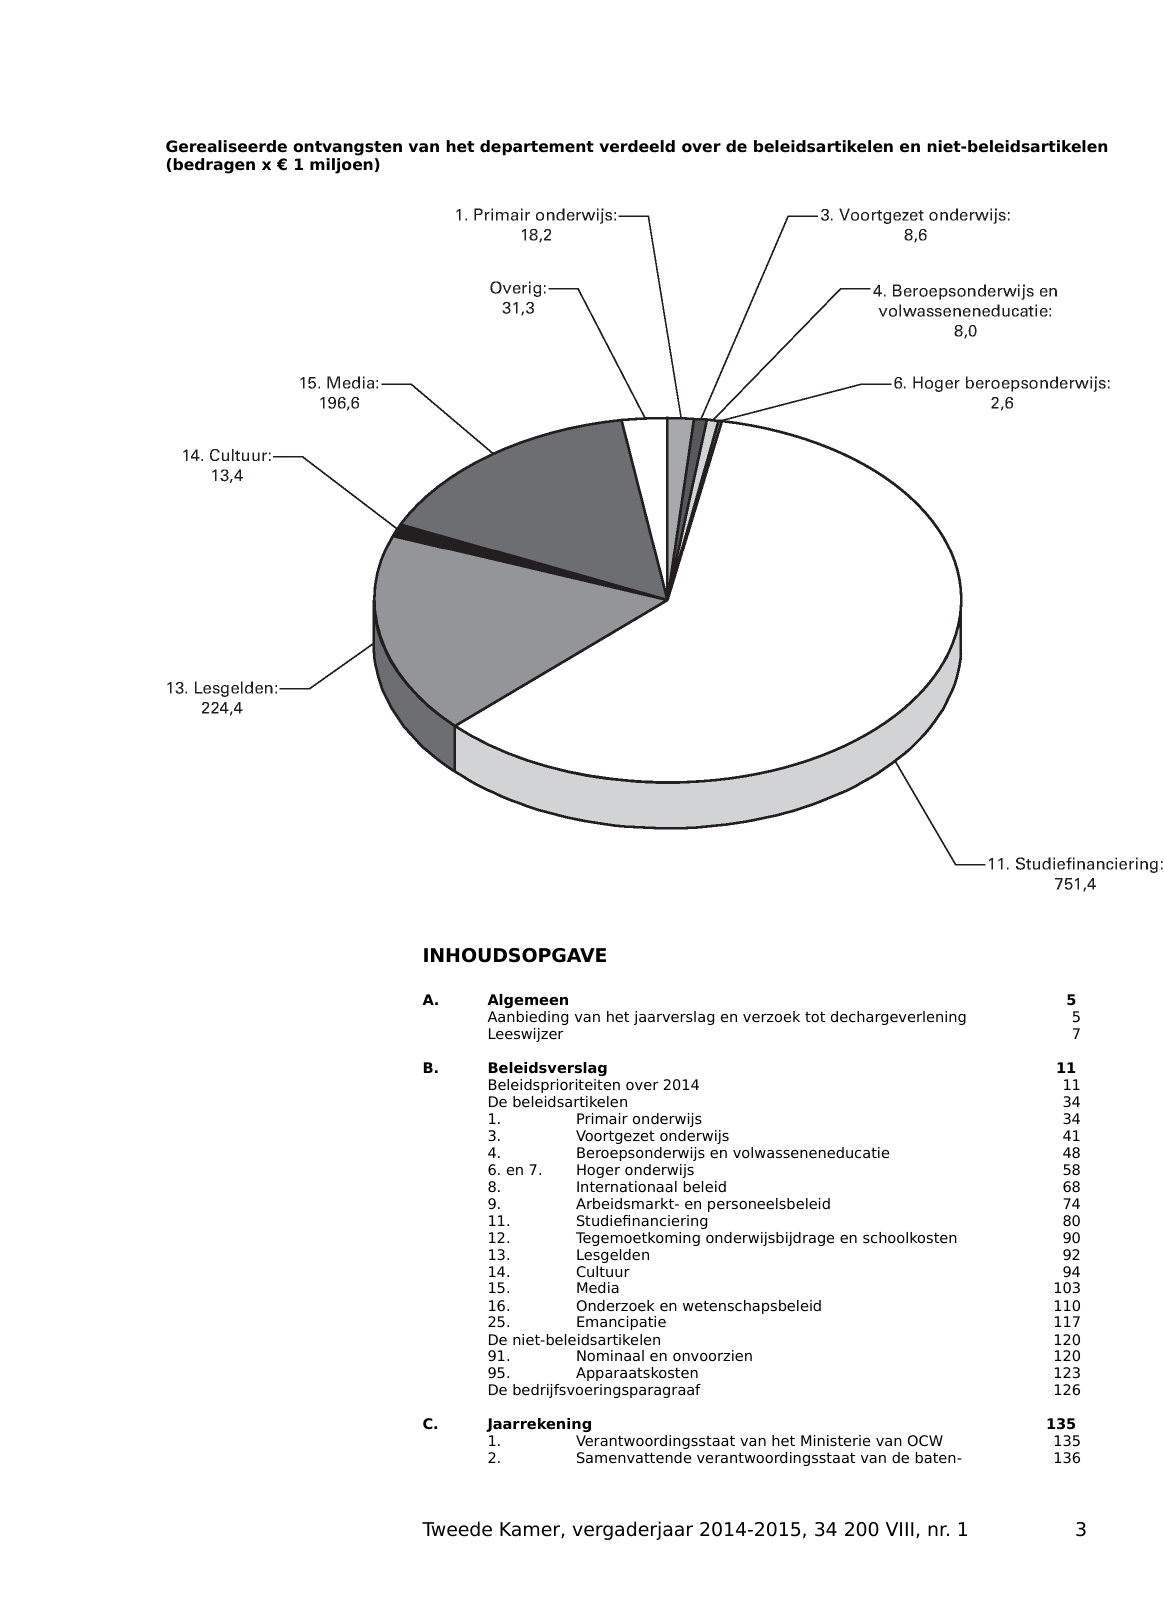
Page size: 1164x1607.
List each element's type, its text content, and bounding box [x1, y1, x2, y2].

table_cell 11 [1013, 1077, 1087, 1094]
table_cell 41 [1013, 1128, 1087, 1144]
table_cell 11 [1013, 1060, 1087, 1077]
table_cell 135 [1013, 1433, 1087, 1450]
table_cell 120 [1013, 1331, 1087, 1348]
table_cell Emancipatie [570, 1314, 1013, 1331]
table_cell 12. [481, 1230, 570, 1246]
table_cell 3. [481, 1128, 570, 1144]
table_cell [422, 1365, 481, 1382]
table_cell 80 [1013, 1213, 1087, 1229]
table_cell [422, 1043, 481, 1060]
table_header A. [422, 992, 481, 1009]
table_cell 48 [1013, 1145, 1087, 1162]
table_cell C. [422, 1416, 481, 1433]
table_cell 135 [1013, 1416, 1087, 1433]
table_cell Lesgelden [570, 1246, 1013, 1263]
table_cell 8. [481, 1179, 570, 1196]
table_cell 126 [1013, 1382, 1087, 1399]
table_cell 5 [1013, 1009, 1087, 1026]
table_cell Verantwoordingsstaat van het Ministerie van OCW [570, 1433, 1013, 1450]
table_cell 95. [481, 1365, 570, 1382]
table_cell 9. [481, 1196, 570, 1212]
table_cell [422, 1450, 481, 1467]
table_cell [422, 1264, 481, 1280]
table_cell Cultuur [570, 1264, 1013, 1280]
table_cell Jaarrekening [481, 1416, 1013, 1433]
table_cell Voortgezet onderwijs [570, 1128, 1013, 1144]
table_cell [422, 1314, 481, 1331]
table_cell Tegemoetkoming onderwijsbijdrage en schoolkosten [570, 1230, 1013, 1246]
table_cell 94 [1013, 1264, 1087, 1280]
table_cell [422, 1026, 481, 1043]
table_cell 7 [1013, 1026, 1087, 1043]
table_cell 1. [481, 1433, 570, 1450]
table_cell 68 [1013, 1179, 1087, 1196]
table_cell Internationaal beleid [570, 1179, 1013, 1196]
table_cell [422, 1094, 481, 1111]
table_cell Nominaal en onvoorzien [570, 1348, 1013, 1365]
table_cell Media [570, 1280, 1013, 1297]
table_cell 16. [481, 1298, 570, 1314]
table_cell [422, 1230, 481, 1246]
table_cell 91. [481, 1348, 570, 1365]
table_cell [1013, 1399, 1087, 1416]
table_cell Hoger onderwijs [570, 1162, 1013, 1178]
table_cell 120 [1013, 1348, 1087, 1365]
table_cell 2. [481, 1450, 570, 1467]
table_cell Beleidsprioriteiten over 2014 [481, 1077, 1013, 1094]
table_cell 6. en 7. [481, 1162, 570, 1178]
table_cell 92 [1013, 1246, 1087, 1263]
table_cell [422, 1382, 481, 1399]
table_cell 110 [1013, 1298, 1087, 1314]
table_cell [422, 1280, 481, 1297]
table_cell [422, 1009, 481, 1026]
table_header 5 [1013, 992, 1087, 1009]
table_cell [422, 1331, 481, 1348]
table_cell 15. [481, 1280, 570, 1297]
table_cell [1013, 1043, 1087, 1060]
table_cell [422, 1399, 481, 1416]
table_cell 13. [481, 1246, 570, 1263]
table_cell De beleidsartikelen [481, 1094, 1013, 1111]
table_cell 74 [1013, 1196, 1087, 1212]
text Gerealiseerde ontvangsten van het departement verdeeld over de beleidsartikelen en niet-beleidsartikelen (bedragen x € 1 miljoen) [165, 138, 1163, 174]
table_cell Beleidsverslag [481, 1060, 1013, 1077]
table_cell Beroepsonderwijs en volwasseneneducatie [570, 1145, 1013, 1162]
table_cell De bedrijfsvoeringsparagraaf [481, 1382, 1013, 1399]
table_cell 58 [1013, 1162, 1087, 1178]
table_cell [422, 1348, 481, 1365]
table_cell [422, 1111, 481, 1128]
table_cell [481, 1399, 1013, 1416]
table_cell 4. [481, 1145, 570, 1162]
table_cell [422, 1196, 481, 1212]
table_cell Primair onderwijs [570, 1111, 1013, 1128]
table_cell 34 [1013, 1094, 1087, 1111]
table_cell 136 [1013, 1450, 1087, 1467]
table_cell Samenvattende verantwoordingsstaat van de baten- [570, 1450, 1013, 1467]
table_cell Onderzoek en wetenschapsbeleid [570, 1298, 1013, 1314]
table_cell [422, 1077, 481, 1094]
table_cell [422, 1162, 481, 1178]
table_header Algemeen [481, 992, 1013, 1009]
picture [165, 207, 1164, 893]
table_cell [422, 1145, 481, 1162]
table_cell [422, 1298, 481, 1314]
table_cell [481, 1043, 1013, 1060]
table_cell [422, 1128, 481, 1144]
table_cell [422, 1246, 481, 1263]
table_cell [422, 1433, 481, 1450]
table_cell B. [422, 1060, 481, 1077]
table_cell 11. [481, 1213, 570, 1229]
table_cell 123 [1013, 1365, 1087, 1382]
table_cell [422, 1213, 481, 1229]
table_cell Studiefinanciering [570, 1213, 1013, 1229]
table_cell 25. [481, 1314, 570, 1331]
table_cell De niet-beleidsartikelen [481, 1331, 1013, 1348]
table_cell Aanbieding van het jaarverslag en verzoek tot dechargeverlening [481, 1009, 1013, 1026]
table_cell 117 [1013, 1314, 1087, 1331]
table_cell [422, 1179, 481, 1196]
table_cell 1. [481, 1111, 570, 1128]
subtitle INHOUDSOPGAVE [422, 945, 1087, 967]
table_cell 103 [1013, 1280, 1087, 1297]
table_cell Arbeidsmarkt- en personeelsbeleid [570, 1196, 1013, 1212]
table_cell 90 [1013, 1230, 1087, 1246]
table_cell 14. [481, 1264, 570, 1280]
table_cell Apparaatskosten [570, 1365, 1013, 1382]
table_cell Leeswijzer [481, 1026, 1013, 1043]
table_cell 34 [1013, 1111, 1087, 1128]
